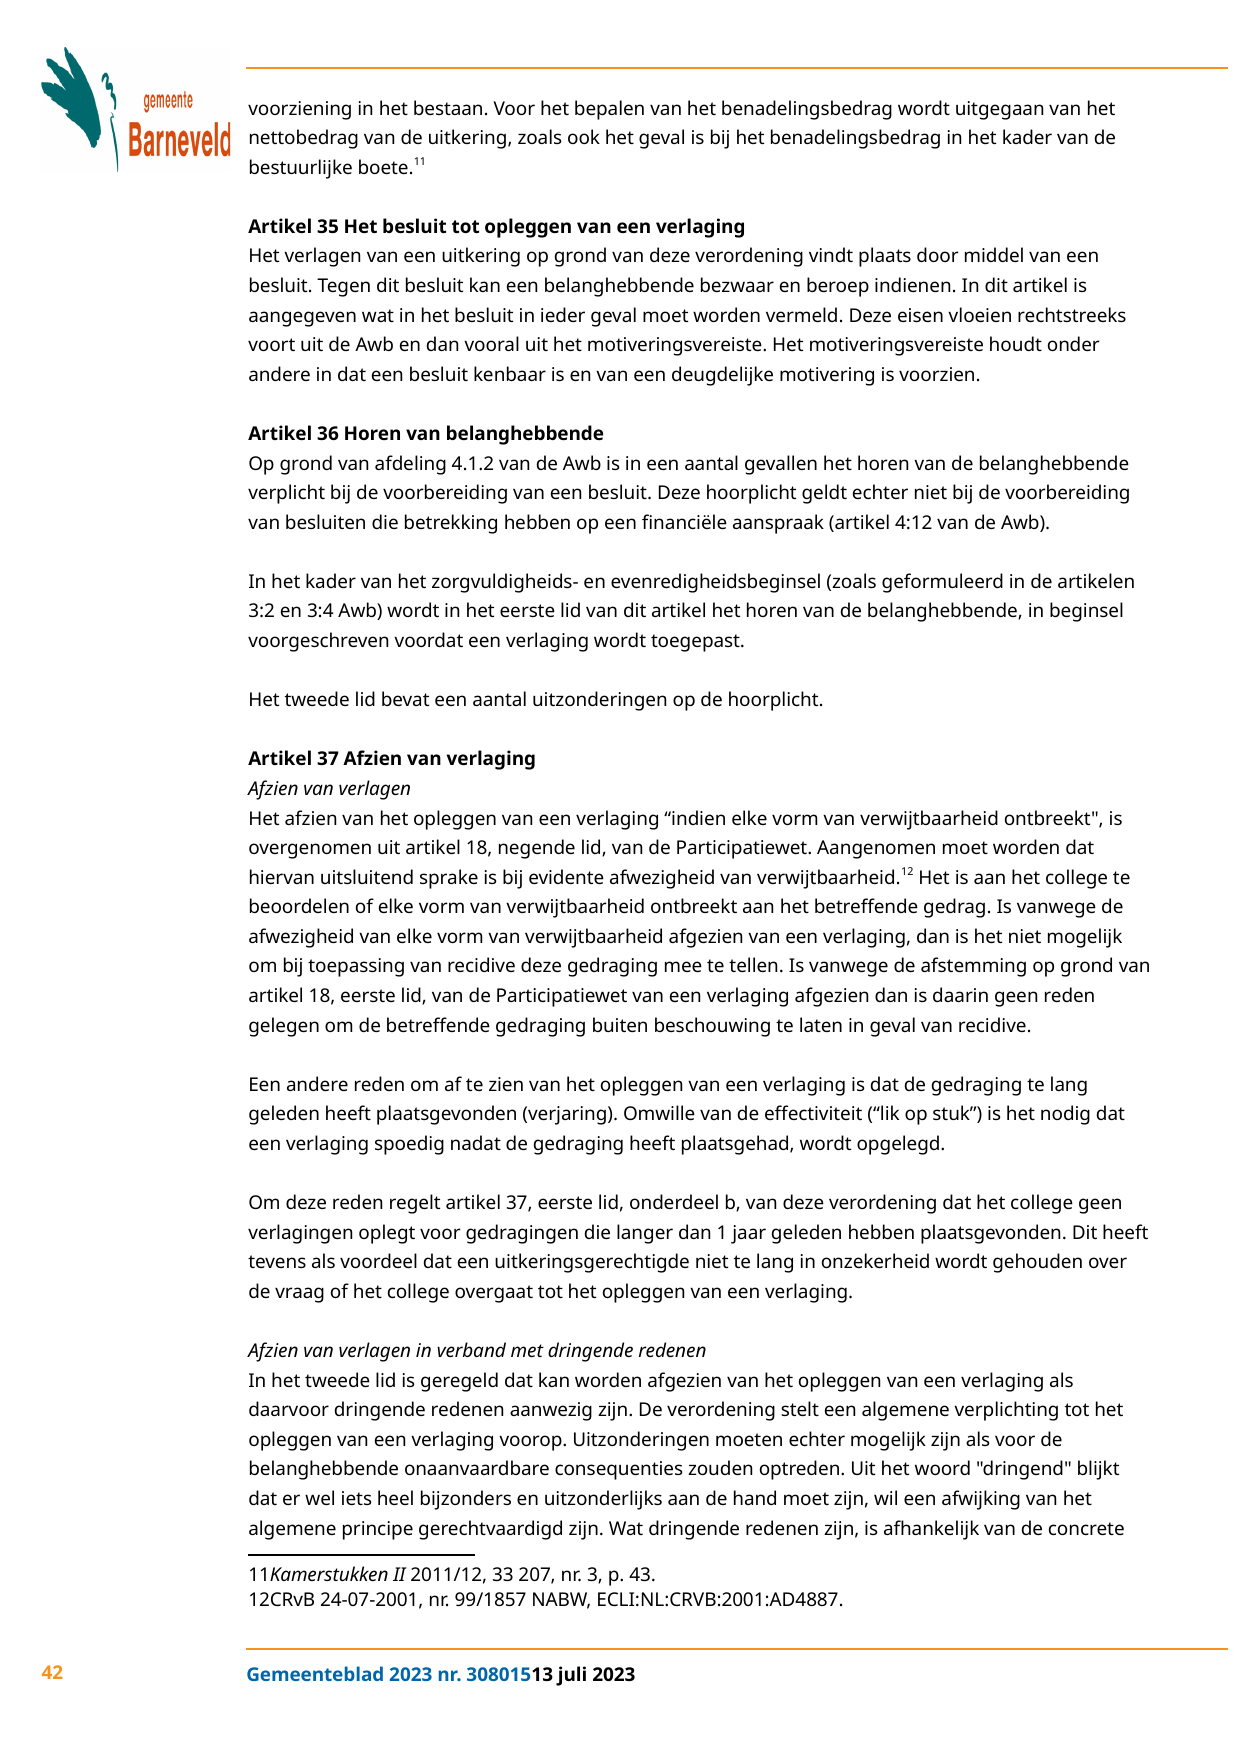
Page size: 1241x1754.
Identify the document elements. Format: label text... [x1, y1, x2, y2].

text Op grond van afdeling 4.1.2 van de Awb is in een aantal gevallen het horen van de belanghebbende verplicht bij de voorbereiding van een besluit. Deze hoorplicht geldt echter niet bij de voorbereiding van besluiten die betrekking hebben op een financiële aanspraak (artikel 4:12 van de Awb). [248, 450, 1152, 535]
text Kamerstukken II 2011/12, 33 207, nr. 3, p. 43. [248, 1561, 1152, 1586]
text Artikel 36 Horen van belanghebbende [248, 420, 1152, 446]
text Artikel 35 Het besluit tot opleggen van een verlaging [248, 213, 1152, 239]
text Artikel 37 Afzien van verlaging [248, 746, 1152, 771]
text CRvB 24-07-2001, nr. 99/1857 NABW, ECLI:NL:CRVB:2001:AD4887. [248, 1586, 1152, 1612]
text Afzien van verlagen [248, 775, 1152, 801]
text Een andere reden om af te zien van het opleggen van een verlaging is dat de gedraging te lang geleden heeft plaatsgevonden (verjaring). Omwille van de effectiviteit (“lik op stuk”) is het nodig dat een verlaging spoedig nadat de gedraging heeft plaatsgehad, wordt opgelegd. [248, 1071, 1152, 1156]
text In het tweede lid is geregeld dat kan worden afgezien van het opleggen van een verlaging als daarvoor dringende redenen aanwezig zijn. De verordening stelt een algemene verplichting tot het opleggen van een verlaging voorop. Uitzonderingen moeten echter mogelijk zijn als voor de belanghebbende onaanvaardbare consequenties zouden optreden. Uit het woord "dringend" blijkt dat er wel iets heel bijzonders en uitzonderlijks aan de hand moet zijn, wil een afwijking van het algemene principe gerechtvaardigd zijn. Wat dringende redenen zijn, is afhankelijk van de concrete [248, 1367, 1152, 1541]
picture [41, 47, 231, 172]
text Om deze reden regelt artikel 37, eerste lid, onderdeel b, van deze verordening dat het college geen verlagingen oplegt voor gedragingen die langer dan 1 jaar geleden hebben plaatsgevonden. Dit heeft tevens als voordeel dat een uitkeringsgerechtigde niet te lang in onzekerheid wordt gehouden over de vraag of het college overgaat tot het opleggen van een verlaging. [248, 1189, 1152, 1304]
text In het kader van het zorgvuldigheids- en evenredigheidsbeginsel (zoals geformuleerd in de artikelen 3:2 en 3:4 Awb) wordt in het eerste lid van dit artikel het horen van de belanghebbende, in beginsel voorgeschreven voordat een verlaging wordt toegepast. [248, 568, 1152, 653]
text Het afzien van het opleggen van een verlaging “indien elke vorm van verwijtbaarheid ontbreekt", is overgenomen uit artikel 18, negende lid, van de Participatiewet. Aangenomen moet worden dat hiervan uitsluitend sprake is bij evidente afwezigheid van verwijtbaarheid. Het is aan het college te beoordelen of elke vorm van verwijtbaarheid ontbreekt aan het betreffende gedrag. Is vanwege de afwezigheid van elke vorm van verwijtbaarheid afgezien van een verlaging, dan is het niet mogelijk om bij toepassing van recidive deze gedraging mee te tellen. Is vanwege de afstemming op grond van artikel 18, eerste lid, van de Participatiewet van een verlaging afgezien dan is daarin geen reden gelegen om de betreffende gedraging buiten beschouwing te laten in geval van recidive. [248, 805, 1152, 1038]
text voorziening in het bestaan. Voor het bepalen van het benadelingsbedrag wordt uitgegaan van het nettobedrag van de uitkering, zoals ook het geval is bij het benadelingsbedrag in het kader van de bestuurlijke boete. [248, 95, 1152, 180]
text Het tweede lid bevat een aantal uitzonderingen op de hoorplicht. [248, 686, 1152, 712]
text Het verlagen van een uitkering op grond van deze verordening vindt plaats door middel van een besluit. Tegen dit besluit kan een belanghebbende bezwaar en beroep indienen. In dit artikel is aangegeven wat in het besluit in ieder geval moet worden vermeld. Deze eisen vloeien rechtstreeks voort uit de Awb en dan vooral uit het motiveringsvereiste. Het motiveringsvereiste houdt onder andere in dat een besluit kenbaar is en van een deugdelijke motivering is voorzien. [248, 243, 1152, 387]
text Afzien van verlagen in verband met dringende redenen [248, 1337, 1152, 1363]
